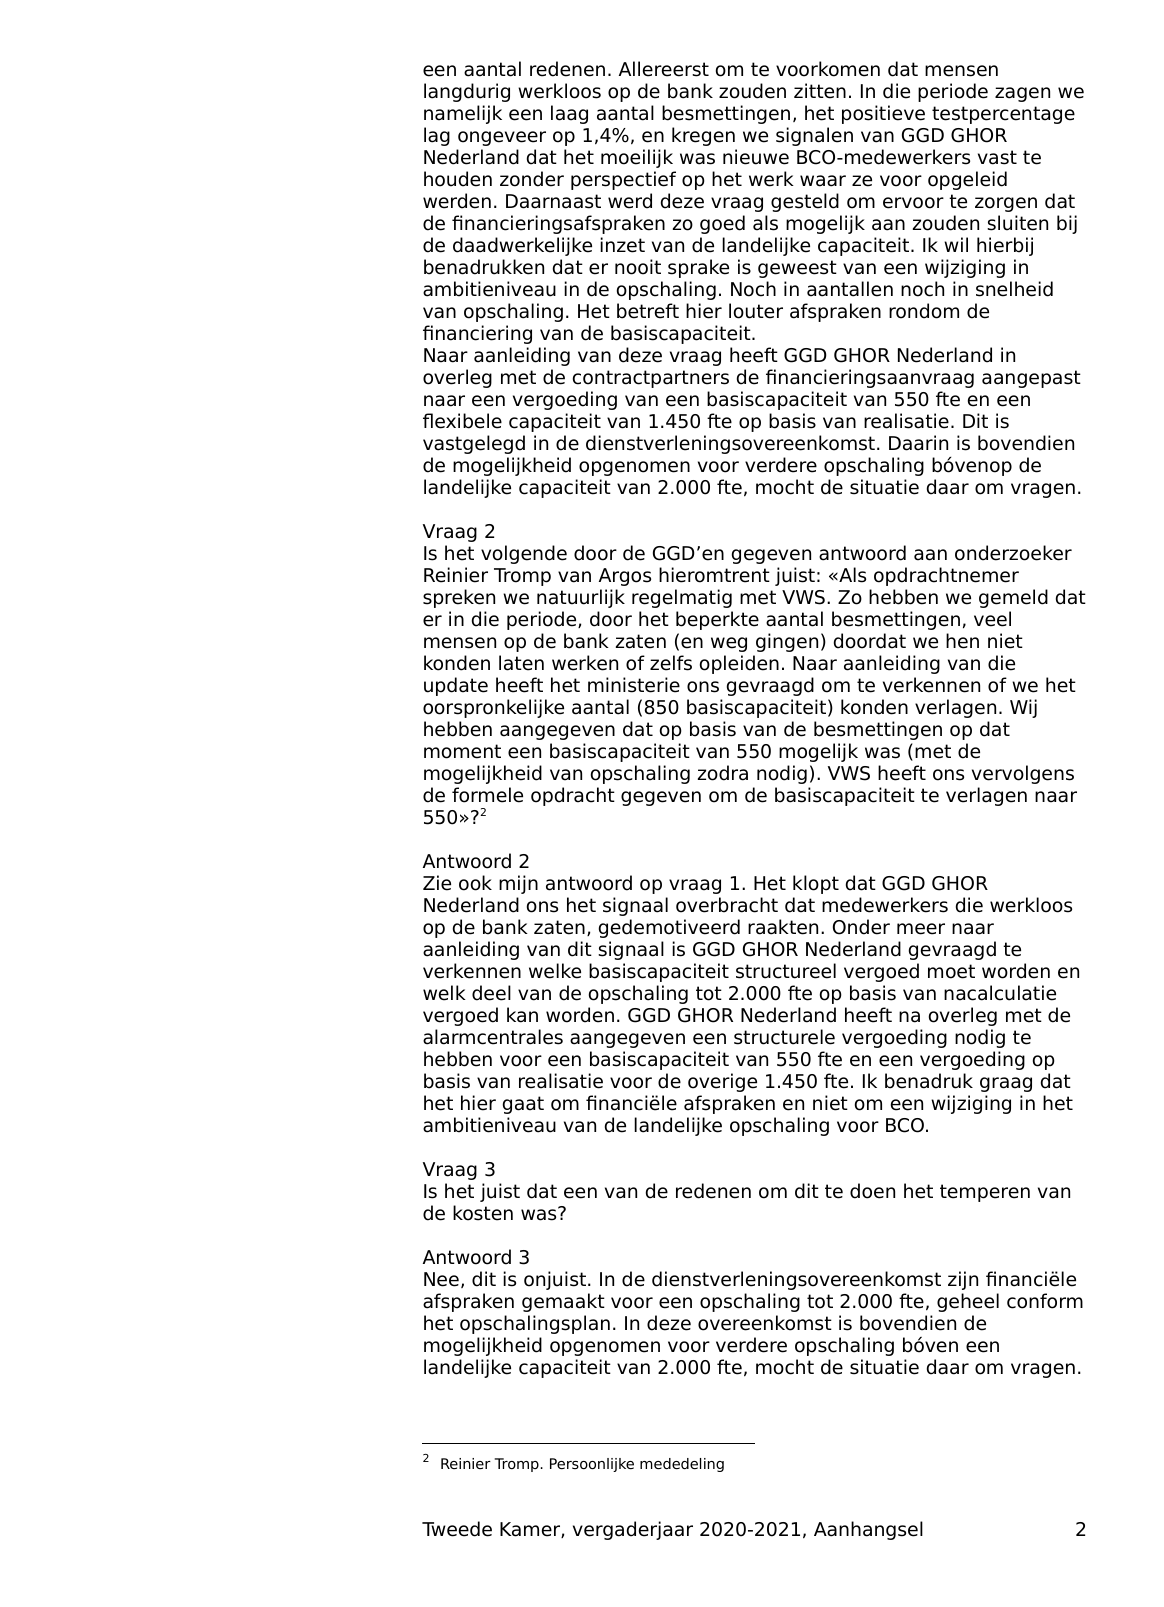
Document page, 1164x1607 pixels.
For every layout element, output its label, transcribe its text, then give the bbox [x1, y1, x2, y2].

text Is het volgende door de GGD’en gegeven antwoord aan onderzoeker Reinier Tromp van Argos hieromtrent juist: «Als opdrachtnemer spreken we natuurlijk regelmatig met VWS. Zo hebben we gemeld dat er in die periode, door het beperkte aantal besmettingen, veel mensen op de bank zaten (en weg gingen) doordat we hen niet konden laten werken of zelfs opleiden. Naar aanleiding van die update heeft het ministerie ons gevraagd om te verkennen of we het oorspronkelijke aantal (850 basiscapaciteit) konden verlagen. Wij hebben aangegeven dat op basis van de besmettingen op dat moment een basiscapaciteit van 550 mogelijk was (met de mogelijkheid van opschaling zodra nodig). VWS heeft ons vervolgens de formele opdracht gegeven om de basiscapaciteit te verlagen naar 550»? [422, 543, 1087, 828]
text Vraag 2 [422, 521, 1087, 543]
text Naar aanleiding van deze vraag heeft GGD GHOR Nederland in overleg met de contractpartners de financieringsaanvraag aangepast naar een vergoeding van een basiscapaciteit van 550 fte en een flexibele capaciteit van 1.450 fte op basis van realisatie. Dit is vastgelegd in de dienstverleningsovereenkomst. Daarin is bovendien de mogelijkheid opgenomen voor verdere opschaling bóvenop de landelijke capaciteit van 2.000 fte, mocht de situatie daar om vragen. [422, 345, 1087, 499]
text Antwoord 2 [422, 851, 1087, 873]
text Reinier Tromp. Persoonlijke mededeling [422, 1452, 1087, 1474]
text een aantal redenen. Allereerst om te voorkomen dat mensen langdurig werkloos op de bank zouden zitten. In die periode zagen we namelijk een laag aantal besmettingen, het positieve testpercentage lag ongeveer op 1,4%, en kregen we signalen van GGD GHOR Nederland dat het moeilijk was nieuwe BCO-medewerkers vast te houden zonder perspectief op het werk waar ze voor opgeleid werden. Daarnaast werd deze vraag gesteld om ervoor te zorgen dat de financieringsafspraken zo goed als mogelijk aan zouden sluiten bij de daadwerkelijke inzet van de landelijke capaciteit. Ik wil hierbij benadrukken dat er nooit sprake is geweest van een wijziging in ambitieniveau in de opschaling. Noch in aantallen noch in snelheid van opschaling. Het betreft hier louter afspraken rondom de financiering van de basiscapaciteit. [422, 59, 1087, 345]
text Vraag 3 [422, 1159, 1087, 1181]
text Nee, dit is onjuist. In de dienstverleningsovereenkomst zijn financiële afspraken gemaakt voor een opschaling tot 2.000 fte, geheel conform het opschalingsplan. In deze overeenkomst is bovendien de mogelijkheid opgenomen voor verdere opschaling bóven een landelijke capaciteit van 2.000 fte, mocht de situatie daar om vragen. [422, 1269, 1087, 1379]
text Is het juist dat een van de redenen om dit te doen het temperen van de kosten was? [422, 1181, 1087, 1224]
text Zie ook mijn antwoord op vraag 1. Het klopt dat GGD GHOR Nederland ons het signaal overbracht dat medewerkers die werkloos op de bank zaten, gedemotiveerd raakten. Onder meer naar aanleiding van dit signaal is GGD GHOR Nederland gevraagd te verkennen welke basiscapaciteit structureel vergoed moet worden en welk deel van de opschaling tot 2.000 fte op basis van nacalculatie vergoed kan worden. GGD GHOR Nederland heeft na overleg met de alarmcentrales aangegeven een structurele vergoeding nodig te hebben voor een basiscapaciteit van 550 fte en een vergoeding op basis van realisatie voor de overige 1.450 fte. Ik benadruk graag dat het hier gaat om financiële afspraken en niet om een wijziging in het ambitieniveau van de landelijke opschaling voor BCO. [422, 873, 1087, 1136]
text Antwoord 3 [422, 1247, 1087, 1269]
